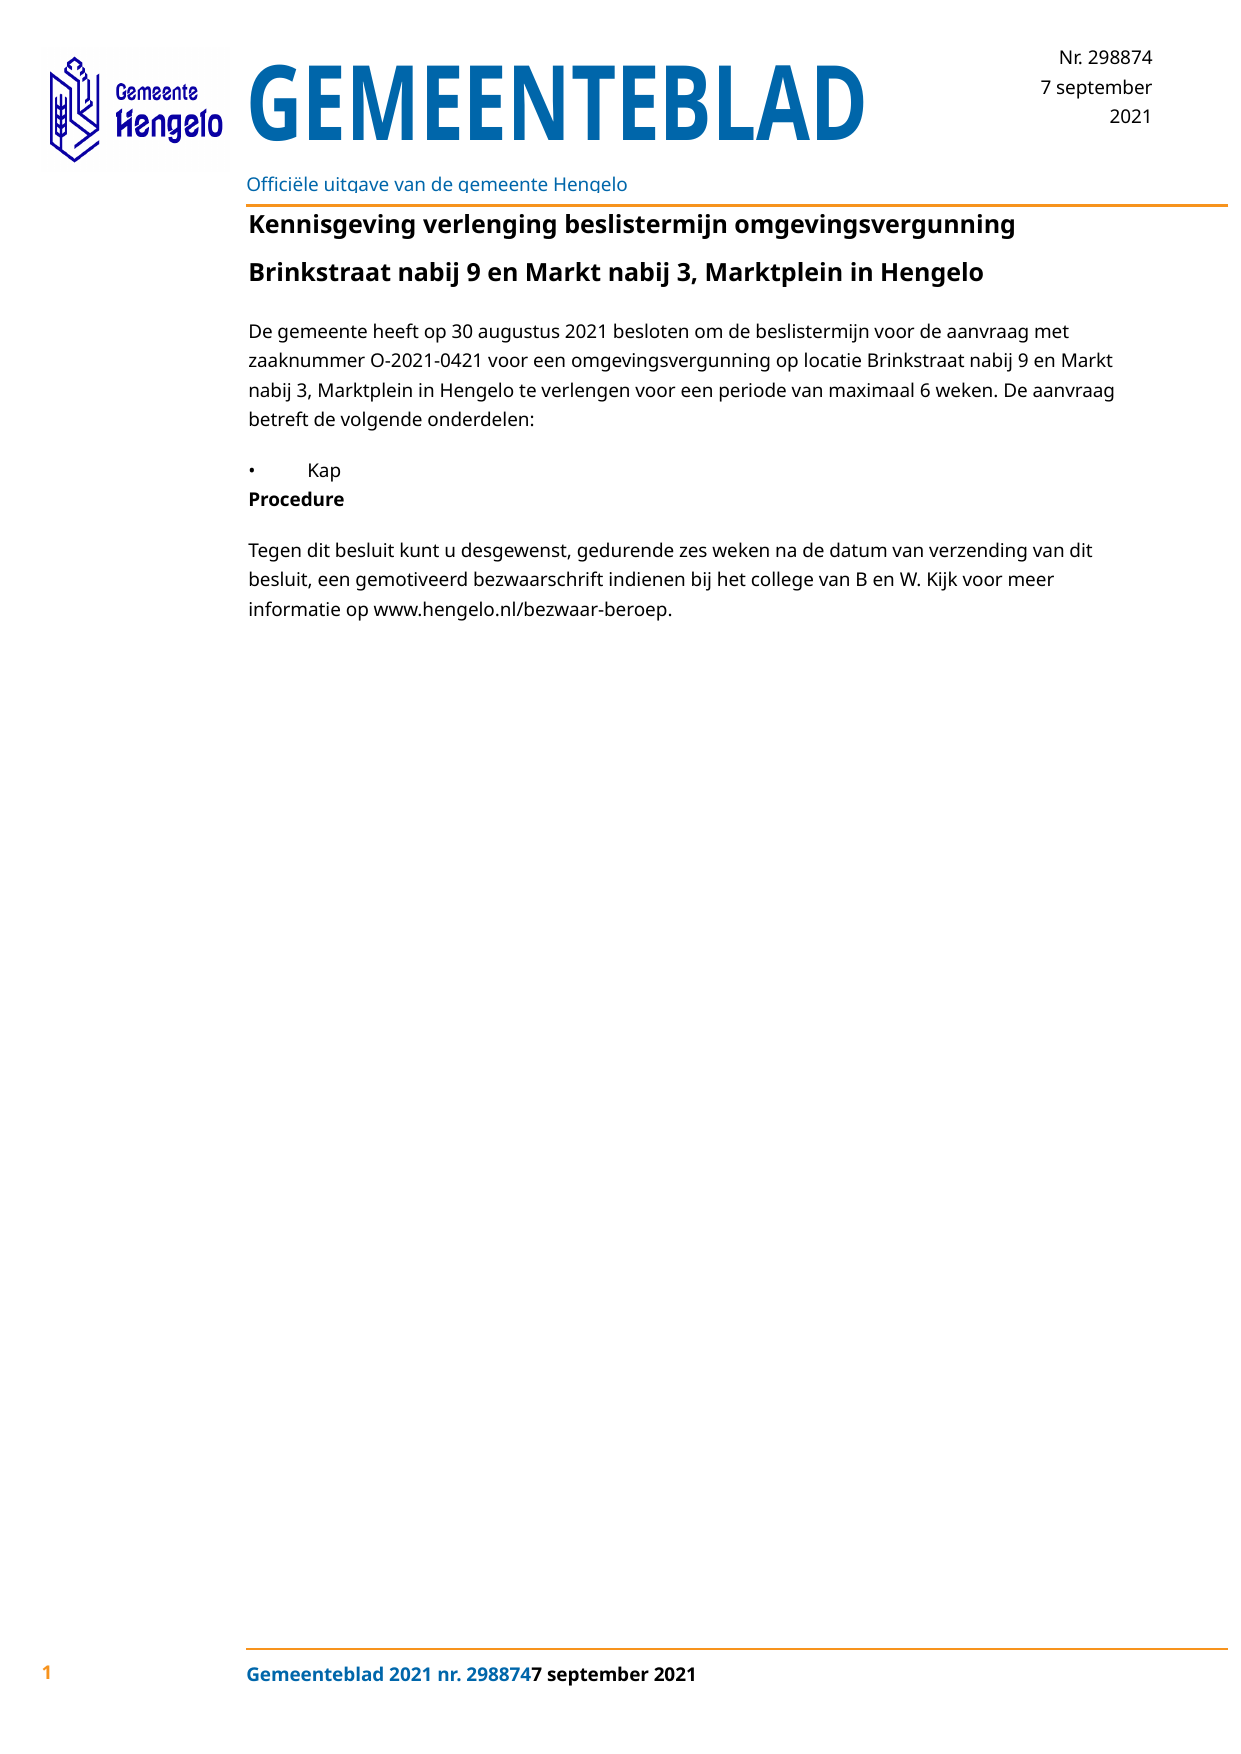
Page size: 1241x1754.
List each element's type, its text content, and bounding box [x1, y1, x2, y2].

list Kap [248, 457, 1152, 483]
picture [41, 47, 231, 172]
text Tegen dit besluit kunt u desgewenst, gedurende zes weken na de datum van verzending van dit besluit, een gemotiveerd bezwaarschrift indienen bij het college van B en W. Kijk voor meer informatie op www.hengelo.nl/bezwaar-beroep. [248, 537, 1152, 622]
text De gemeente heeft op 30 augustus 2021 besloten om de beslistermijn voor de aanvraag met zaaknummer O-2021-0421 voor een omgevingsvergunning op locatie Brinkstraat nabij 9 en Markt nabij 3, Marktplein in Hengelo te verlengen voor een periode van maximaal 6 weken. De aanvraag betreft de volgende onderdelen: [248, 318, 1152, 432]
text Procedure [248, 487, 1152, 512]
text Kennisgeving verlenging beslistermijn omgevingsvergunning Brinkstraat nabij 9 en Markt nabij 3, Marktplein in Hengelo [248, 207, 1152, 288]
